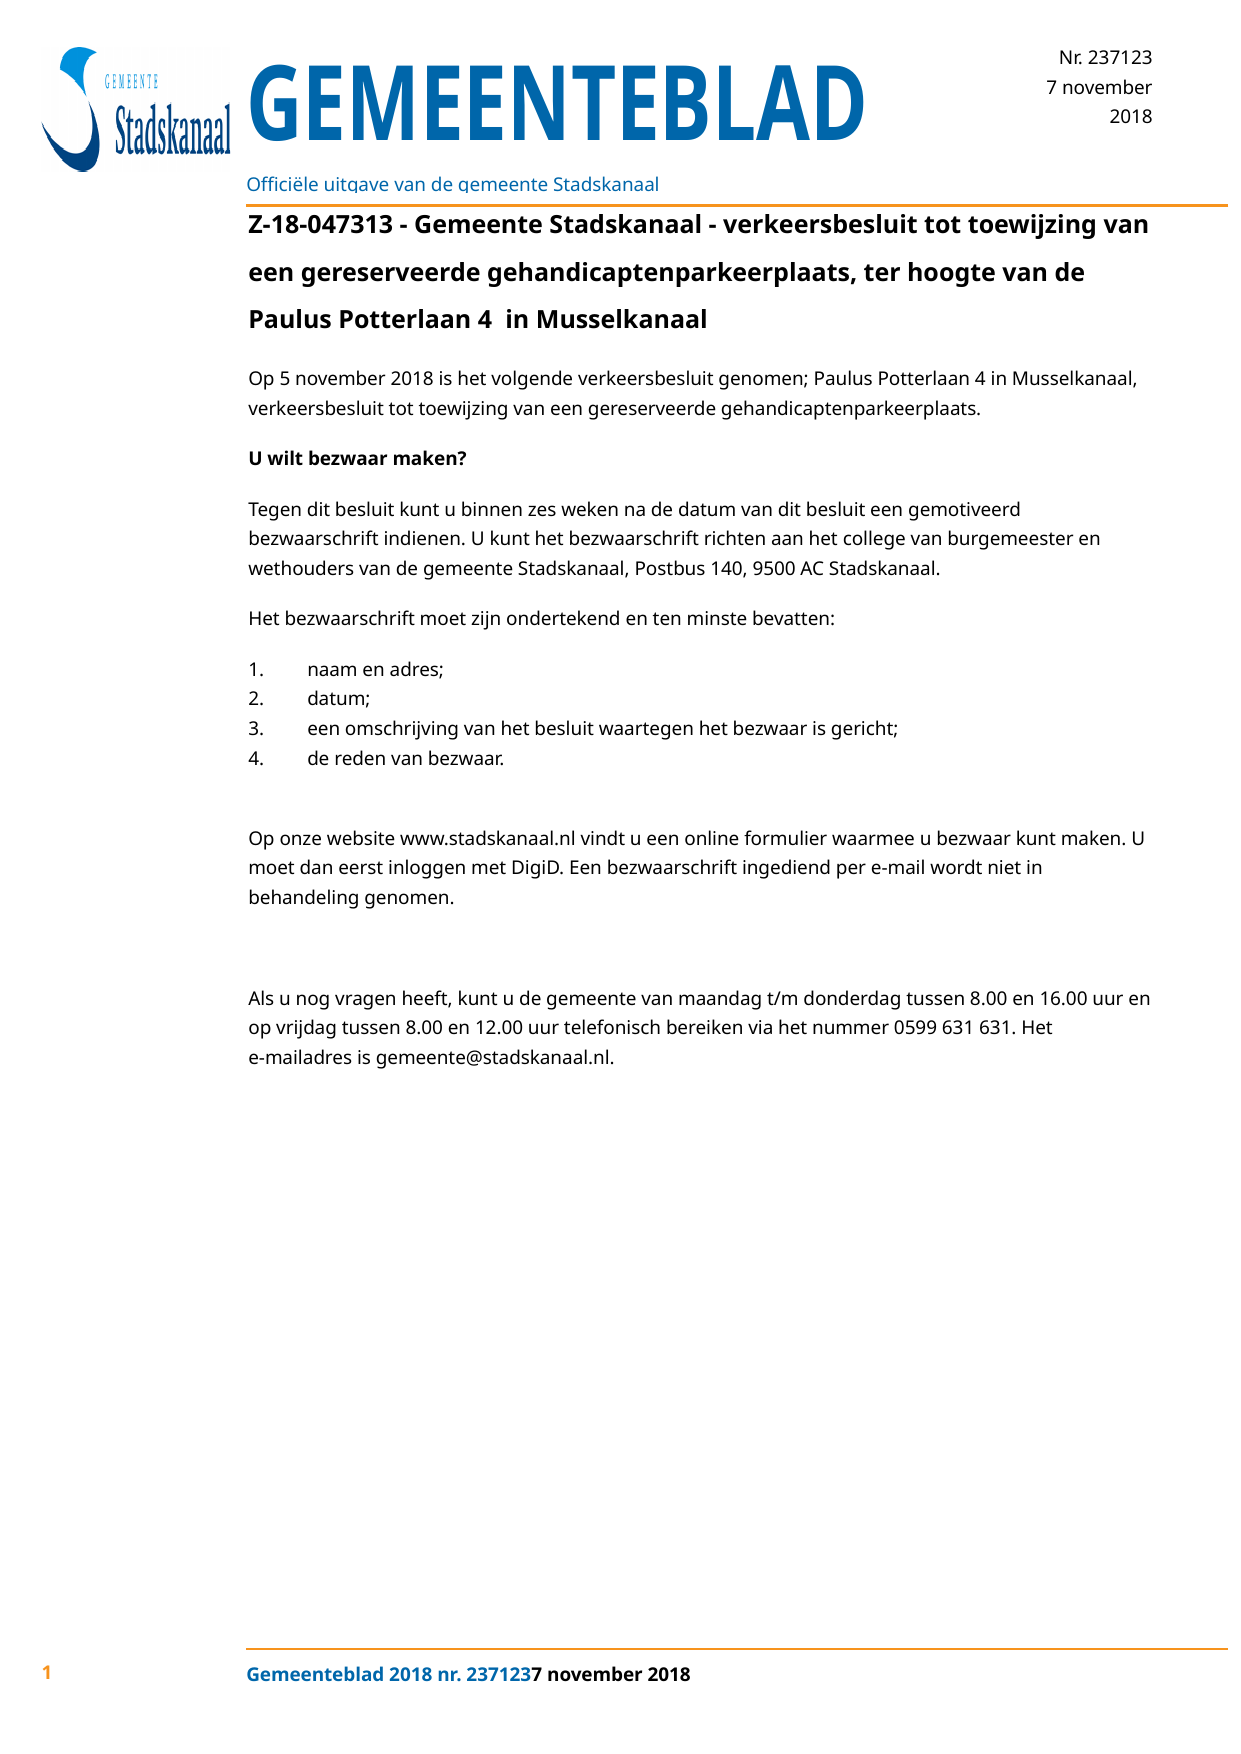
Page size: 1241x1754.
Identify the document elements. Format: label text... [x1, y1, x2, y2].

text Op 5 november 2018 is het volgende verkeersbesluit genomen; Paulus Potterlaan 4 in Musselkanaal, verkeersbesluit tot toewijzing van een gereserveerde gehandicaptenparkeerplaats. [248, 366, 1152, 421]
text Het bezwaarschrift moet zijn ondertekend en ten minste bevatten: [248, 606, 1152, 631]
list naam en adres; [248, 656, 1152, 682]
text U wilt bezwaar maken? [248, 446, 1152, 471]
list datum; [248, 686, 1152, 711]
text Op onze website www.stadskanaal.nl vindt u een online formulier waarmee u bezwaar kunt maken. U moet dan eerst inloggen met DigiD. Een bezwaarschrift ingediend per e-mail wordt niet in behandeling genomen. [248, 825, 1152, 909]
text Z-18-047313 - Gemeente Stadskanaal - verkeersbesluit tot toewijzing van een gereserveerde gehandicaptenparkeerplaats, ter hoogte van de Paulus Potterlaan 4 in Musselkanaal [248, 207, 1152, 336]
text Als u nog vragen heeft, kunt u de gemeente van maandag t/m donderdag tussen 8.00 en 16.00 uur en op vrijdag tussen 8.00 en 12.00 uur telefonisch bereiken via het nummer 0599 631 631. Het e‑mailadres is gemeente@stadskanaal.nl. [248, 985, 1152, 1069]
picture [41, 47, 231, 172]
list een omschrijving van het besluit waartegen het bezwaar is gericht; [248, 715, 1152, 741]
text Tegen dit besluit kunt u binnen zes weken na de datum van dit besluit een gemotiveerd bezwaarschrift indienen. U kunt het bezwaarschrift richten aan het college van burgemeester en wethouders van de gemeente Stadskanaal, Postbus 140, 9500 AC Stadskanaal. [248, 496, 1152, 581]
list de reden van bezwaar. [248, 745, 1152, 770]
